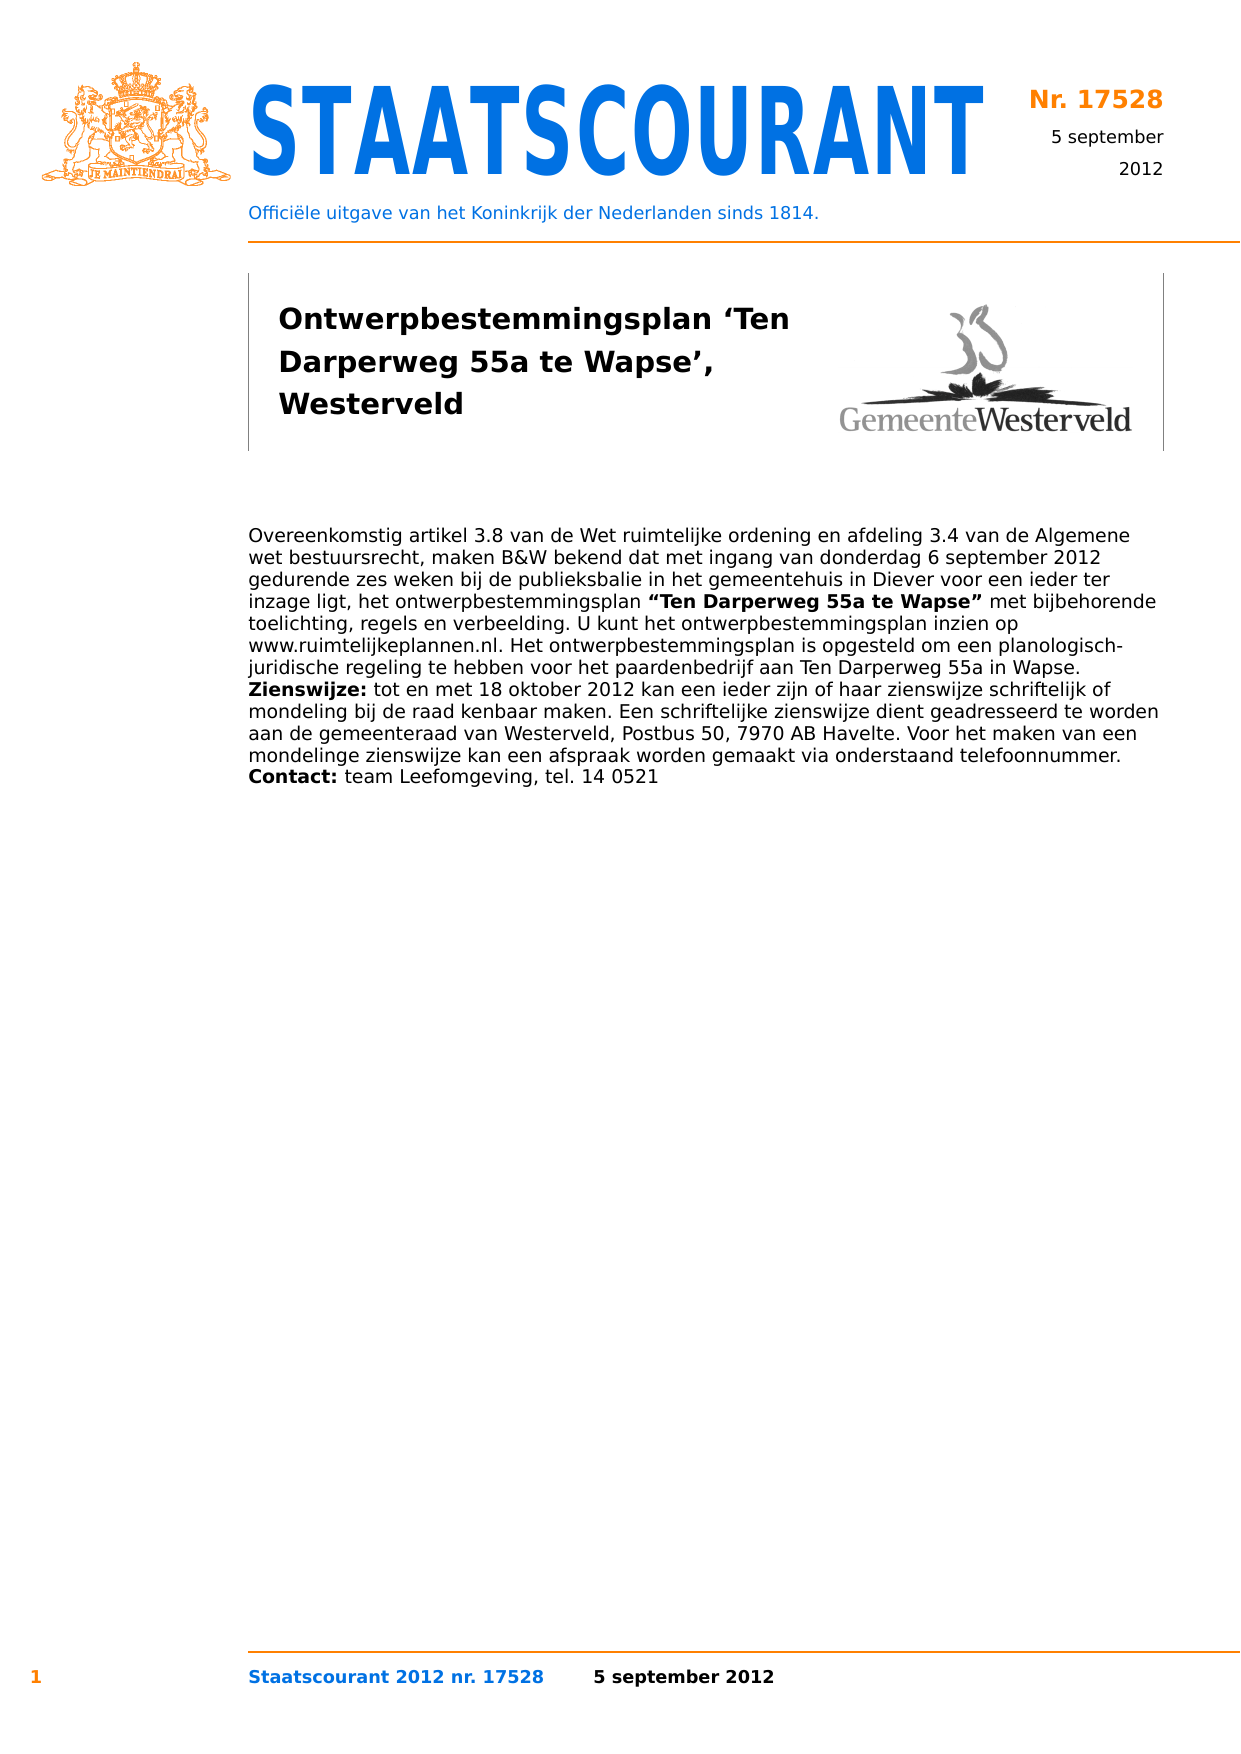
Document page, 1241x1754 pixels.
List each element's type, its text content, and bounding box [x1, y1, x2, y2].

subtitle Ontwerpbestemmingsplan ‘Ten Darperweg 55a te Wapse’, Westerveld [249, 273, 1163, 451]
picture [41, 62, 231, 186]
table_header STAATSCOURANT [248, 62, 998, 203]
text Overeenkomstig artikel 3.8 van de Wet ruimtelijke ordening en afdeling 3.4 van de Algemene wet bestuursrecht, maken B&W bekend dat met ingang van donderdag 6 september 2012 gedurende zes weken bij de publieksbalie in het gemeentehuis in Diever voor een ieder ter inzage ligt, het ontwerpbestemmingsplan “Ten Darperweg 55a te Wapse” met bijbehorende toelichting, regels en verbeelding. U kunt het ontwerpbestemmingsplan inzien op www.ruimtelijkeplannen.nl. Het ontwerpbestemmingsplan is opgesteld om een planologisch-juridische regeling te hebben voor het paardenbedrijf aan Ten Darperweg 55a in Wapse. [248, 525, 1163, 678]
picture [838, 302, 1134, 433]
table_header Nr. 17528 [998, 62, 1240, 121]
table_header [25, 62, 248, 241]
text Contact: team Leefomgeving, tel. 14 0521 [248, 766, 1163, 788]
table_cell 5 september [998, 121, 1240, 153]
text Zienswijze: tot en met 18 oktober 2012 kan een ieder zijn of haar zienswijze schriftelijk of mondeling bij de raad kenbaar maken. Een schriftelijke zienswijze dient geadresseerd te worden aan de gemeenteraad van Westerveld, Postbus 50, 7970 AB Havelte. Voor het maken van een mondelinge zienswijze kan een afspraak worden gemaakt via onderstaand telefoonnummer. [248, 678, 1163, 766]
table_cell Officiële uitgave van het Koninkrijk der Nederlanden sinds 1814. [248, 203, 1240, 241]
table_cell 2012 [998, 153, 1240, 203]
